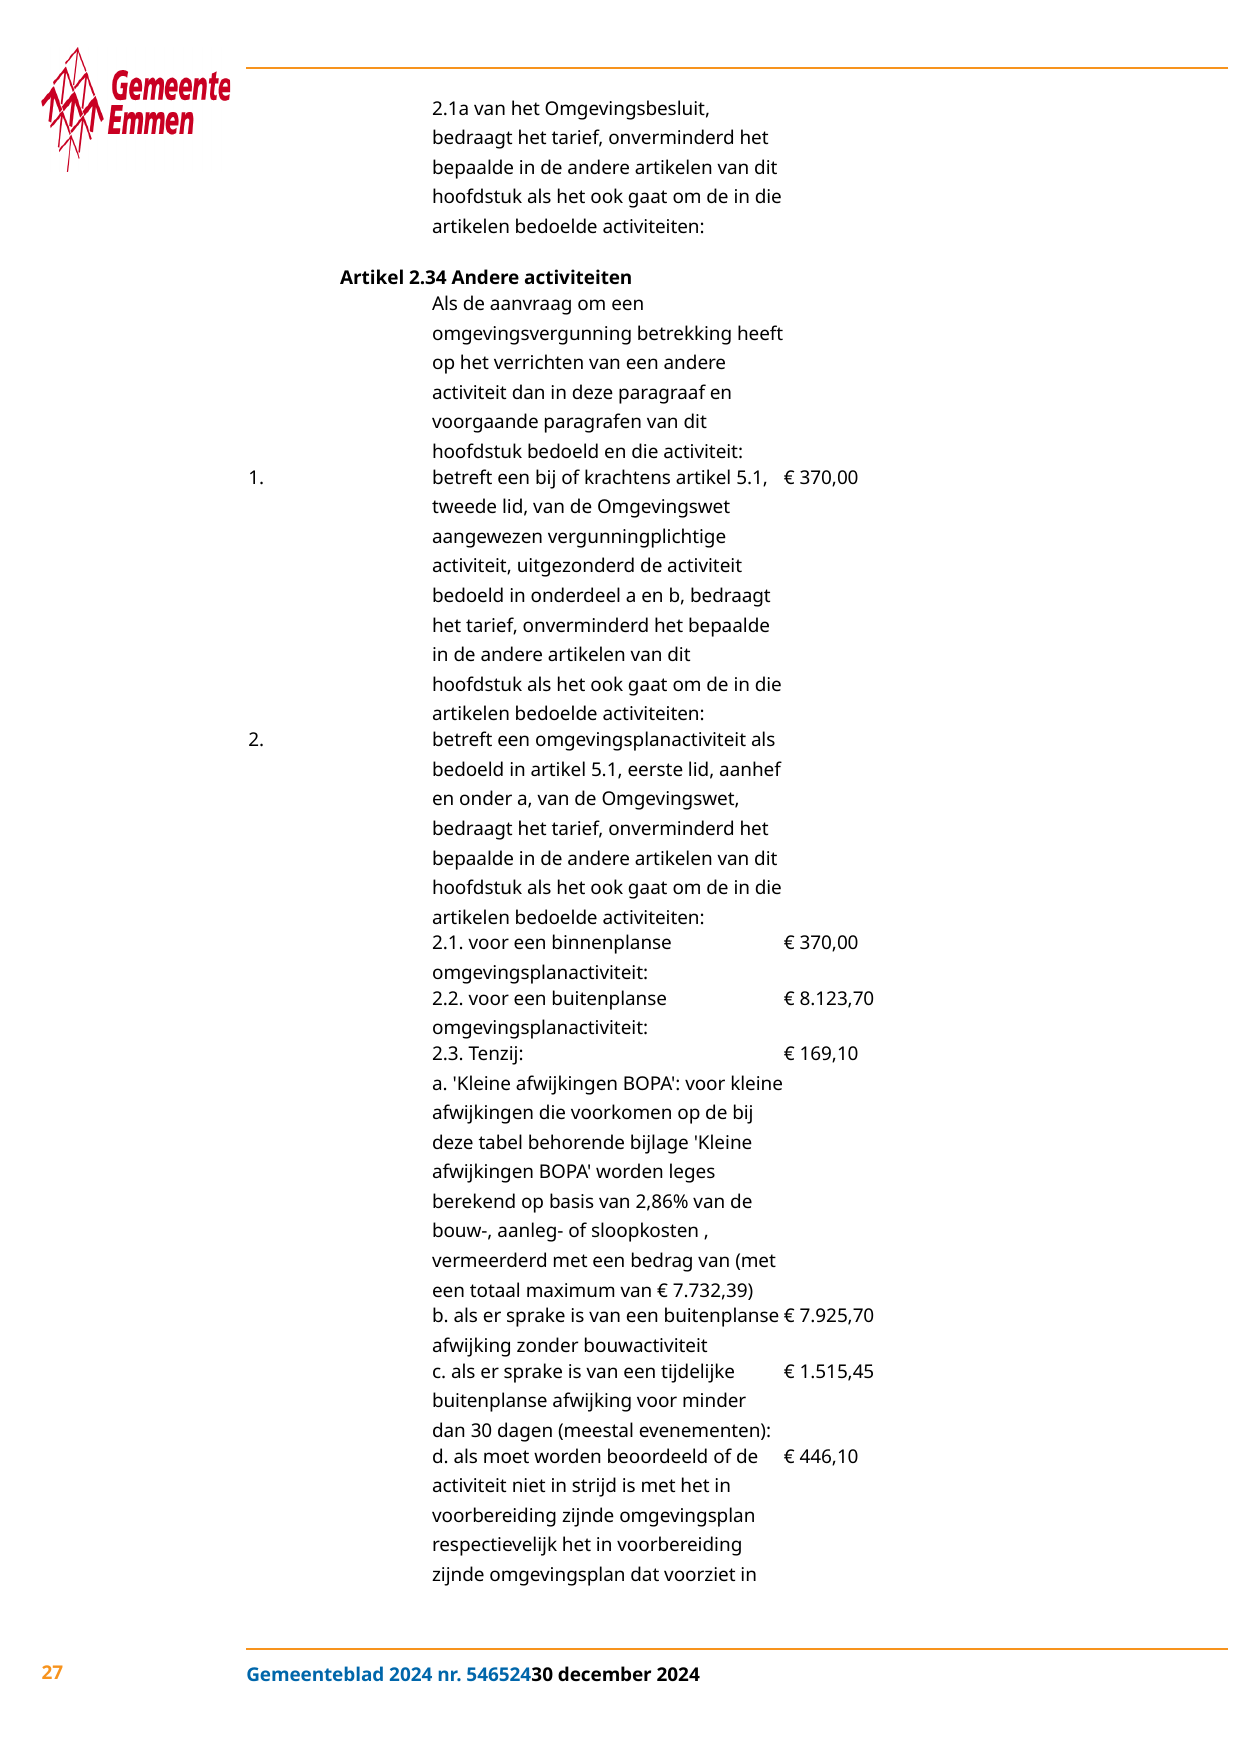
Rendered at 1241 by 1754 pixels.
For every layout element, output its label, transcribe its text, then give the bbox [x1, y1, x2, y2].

table_cell [784, 239, 1059, 264]
table_cell [248, 265, 340, 290]
table_cell 2.3. Tenzij: a. 'Kleine afwijkingen BOPA': voor kleine afwijkingen die voorkomen op de bij deze tabel behorende bijlage 'Kleine afwijkingen BOPA' worden leges berekend op basis van 2,86% van de bouw-, aanleg- of sloopkosten , vermeerderd met een bedrag van (met een totaal maximum van € 7.732,39) [432, 1040, 784, 1303]
table_cell betreft een bij of krachtens artikel 5.1, tweede lid, van de Omgevingswet aangewezen vergunningplichtige activiteit, uitgezonderd de activiteit bedoeld in onderdeel a en b, bedraagt het tarief, onverminderd het bepaalde in de andere artikelen van dit hoofdstuk als het ook gaat om de in die artikelen bedoelde activiteiten: [432, 464, 784, 726]
table_cell [784, 726, 1059, 929]
table_cell [248, 1358, 432, 1443]
table_cell 2.1a van het Omgevingsbesluit, bedraagt het tarief, onverminderd het bepaalde in de andere artikelen van dit hoofdstuk als het ook gaat om de in die artikelen bedoelde activiteiten: [432, 95, 784, 239]
table_cell Artikel 2.34 Andere activiteiten [340, 265, 692, 290]
table_cell [248, 95, 432, 239]
table_cell € 370,00 [784, 464, 1059, 726]
table_cell € 446,10 [784, 1443, 1059, 1587]
table_cell 2.2. voor een buitenplanse omgevingsplanactiviteit: [432, 985, 784, 1040]
table_cell [248, 930, 432, 985]
table_cell € 370,00 [784, 930, 1059, 985]
table_cell Als de aanvraag om een omgevingsvergunning betrekking heeft op het verrichten van een andere activiteit dan in deze paragraaf en voorgaande paragrafen van dit hoofdstuk bedoeld en die activiteit: [432, 290, 784, 464]
table_cell b. als er sprake is van een buitenplanse afwijking zonder bouwactiviteit [432, 1303, 784, 1358]
table_cell € 169,10 [784, 1040, 1059, 1303]
table_cell [248, 290, 432, 464]
table_cell 2. [248, 726, 432, 929]
table_cell d. als moet worden beoordeeld of de activiteit niet in strijd is met het in voorbereiding zijnde omgevingsplan respectievelijk het in voorbereiding zijnde omgevingsplan dat voorziet in [432, 1443, 784, 1587]
picture [41, 47, 231, 172]
table_cell [248, 239, 432, 264]
table_cell [784, 95, 1059, 239]
table_cell € 1.515,45 [784, 1358, 1059, 1443]
table_cell € 8.123,70 [784, 985, 1059, 1040]
table_cell [248, 1443, 432, 1587]
table_cell 1. [248, 464, 432, 726]
table_cell betreft een omgevingsplanactiviteit als bedoeld in artikel 5.1, eerste lid, aanhef en onder a, van de Omgevingswet, bedraagt het tarief, onverminderd het bepaalde in de andere artikelen van dit hoofdstuk als het ook gaat om de in die artikelen bedoelde activiteiten: [432, 726, 784, 929]
table_cell [248, 1303, 432, 1358]
table_cell [248, 985, 432, 1040]
table_cell 2.1. voor een binnenplanse omgevingsplanactiviteit: [432, 930, 784, 985]
table_cell [248, 1040, 432, 1303]
table_cell c. als er sprake is van een tijdelijke buitenplanse afwijking voor minder dan 30 dagen (meestal evenementen): [432, 1358, 784, 1443]
table_cell [784, 290, 1059, 464]
table_cell [432, 239, 784, 264]
table_cell € 7.925,70 [784, 1303, 1059, 1358]
table_cell [692, 265, 968, 290]
